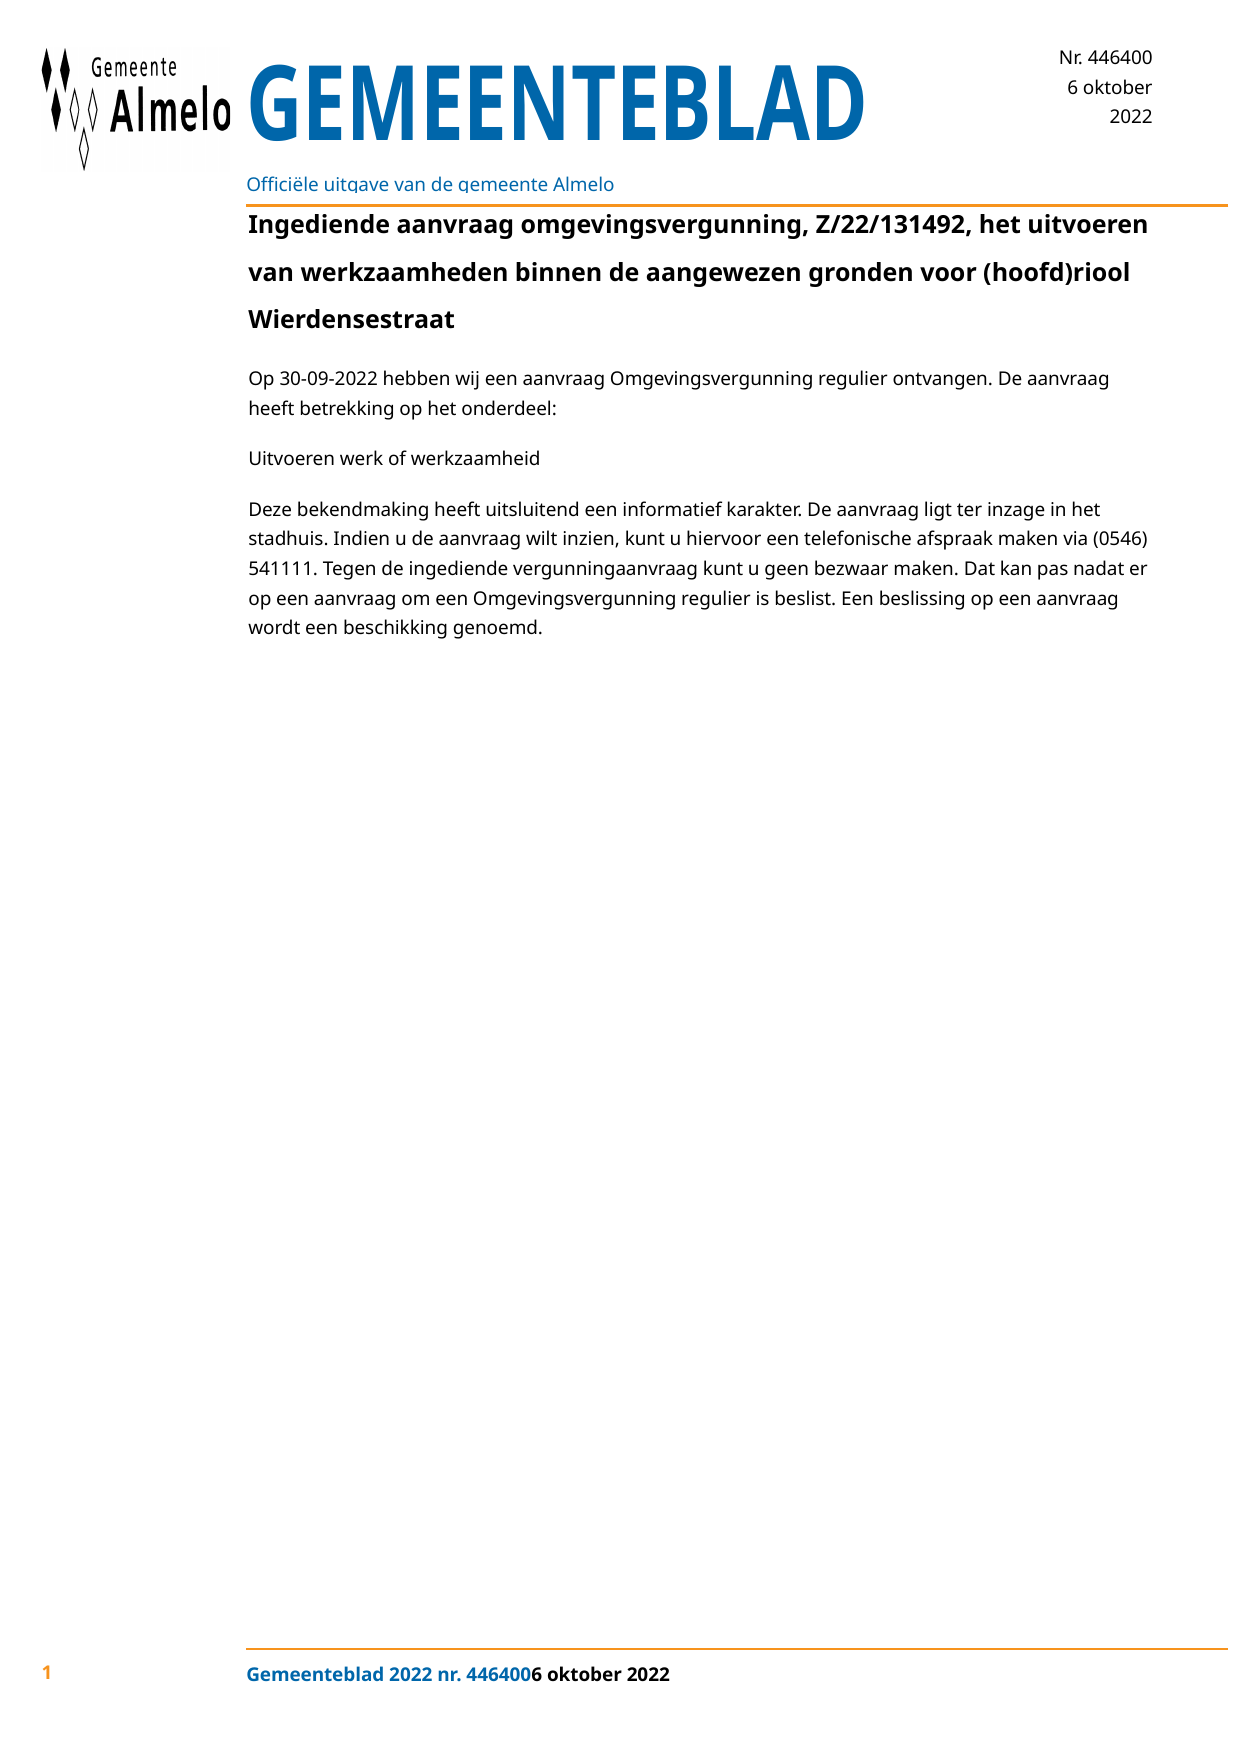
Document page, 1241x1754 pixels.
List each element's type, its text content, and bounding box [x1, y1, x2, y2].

text Ingediende aanvraag omgevingsvergunning, Z/22/131492, het uitvoeren van werkzaamheden binnen de aangewezen gronden voor (hoofd)riool Wierdensestraat [248, 207, 1152, 336]
text Deze bekendmaking heeft uitsluitend een informatief karakter. De aanvraag ligt ter inzage in het stadhuis. Indien u de aanvraag wilt inzien, kunt u hiervoor een telefonische afspraak maken via (0546) 541111. Tegen de ingediende vergunningaanvraag kunt u geen bezwaar maken. Dat kan pas nadat er op een aanvraag om een Omgevingsvergunning regulier is beslist. Een beslissing op een aanvraag wordt een beschikking genoemd. [248, 496, 1152, 640]
text Op 30-09-2022 hebben wij een aanvraag Omgevingsvergunning regulier ontvangen. De aanvraag heeft betrekking op het onderdeel: [248, 366, 1152, 421]
picture [41, 47, 231, 172]
text Uitvoeren werk of werkzaamheid [248, 446, 1152, 471]
